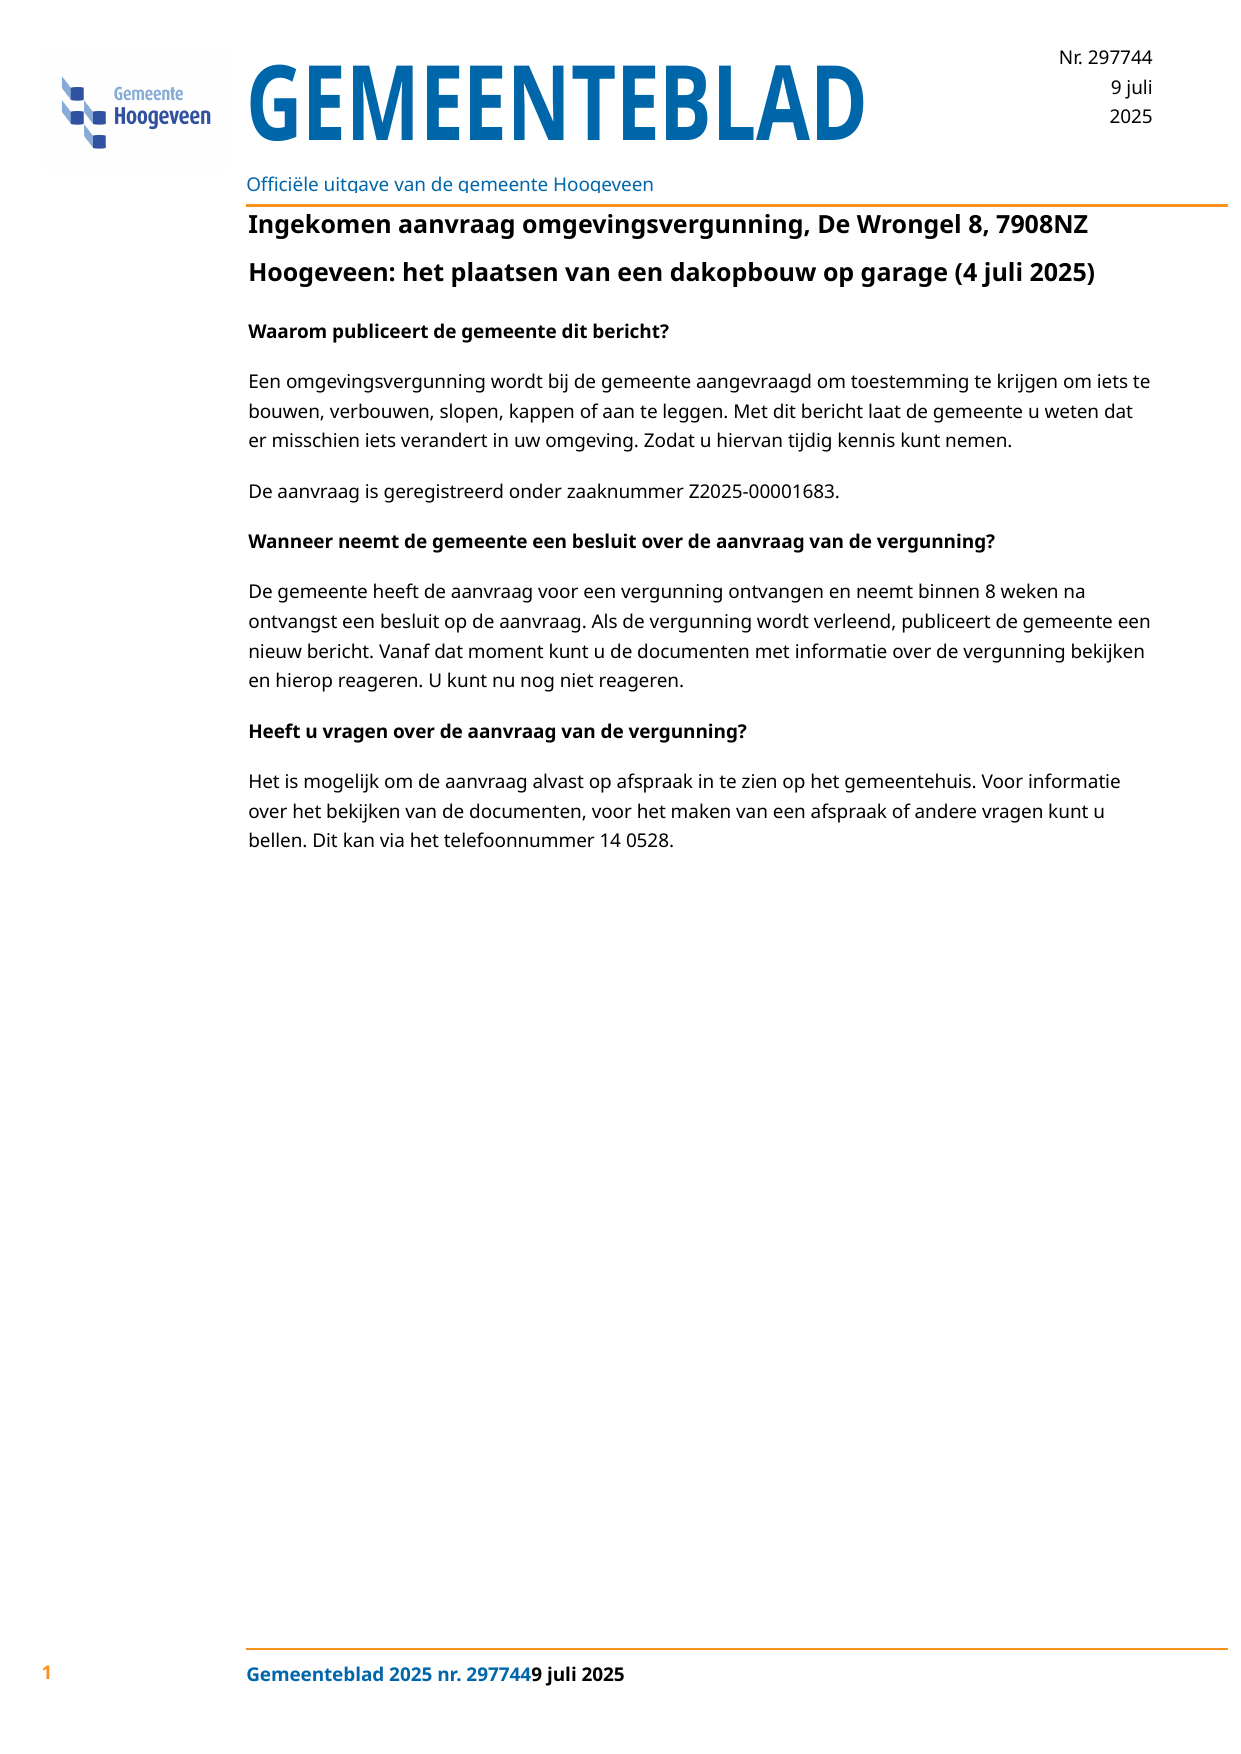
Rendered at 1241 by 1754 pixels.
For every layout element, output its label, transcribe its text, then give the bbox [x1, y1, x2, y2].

text Heeft u vragen over de aanvraag van de vergunning? [248, 718, 1152, 744]
text Een omgevingsvergunning wordt bij de gemeente aangevraagd om toestemming te krijgen om iets te bouwen, verbouwen, slopen, kappen of aan te leggen. Met dit bericht laat de gemeente u weten dat er misschien iets verandert in uw omgeving. Zodat u hiervan tijdig kennis kunt nemen. [248, 368, 1152, 453]
text Het is mogelijk om de aanvraag alvast op afspraak in te zien op het gemeentehuis. Voor informatie over het bekijken van de documenten, voor het maken van een afspraak of andere vragen kunt u bellen. Dit kan via het telefoonnummer 14 0528. [248, 768, 1152, 853]
text De aanvraag is geregistreerd onder zaaknummer Z2025-00001683. [248, 478, 1152, 504]
text De gemeente heeft de aanvraag voor een vergunning ontvangen en neemt binnen 8 weken na ontvangst een besluit op de aanvraag. Als de vergunning wordt verleend, publiceert de gemeente een nieuw bericht. Vanaf dat moment kunt u de documenten met informatie over de vergunning bekijken en hierop reageren. U kunt nu nog niet reageren. [248, 579, 1152, 693]
picture [41, 47, 231, 172]
text Wanneer neemt de gemeente een besluit over de aanvraag van de vergunning? [248, 528, 1152, 554]
text Ingekomen aanvraag omgevingsvergunning, De Wrongel 8, 7908NZ Hoogeveen: het plaatsen van een dakopbouw op garage (4 juli 2025) [248, 207, 1152, 288]
text Waarom publiceert de gemeente dit bericht? [248, 318, 1152, 344]
